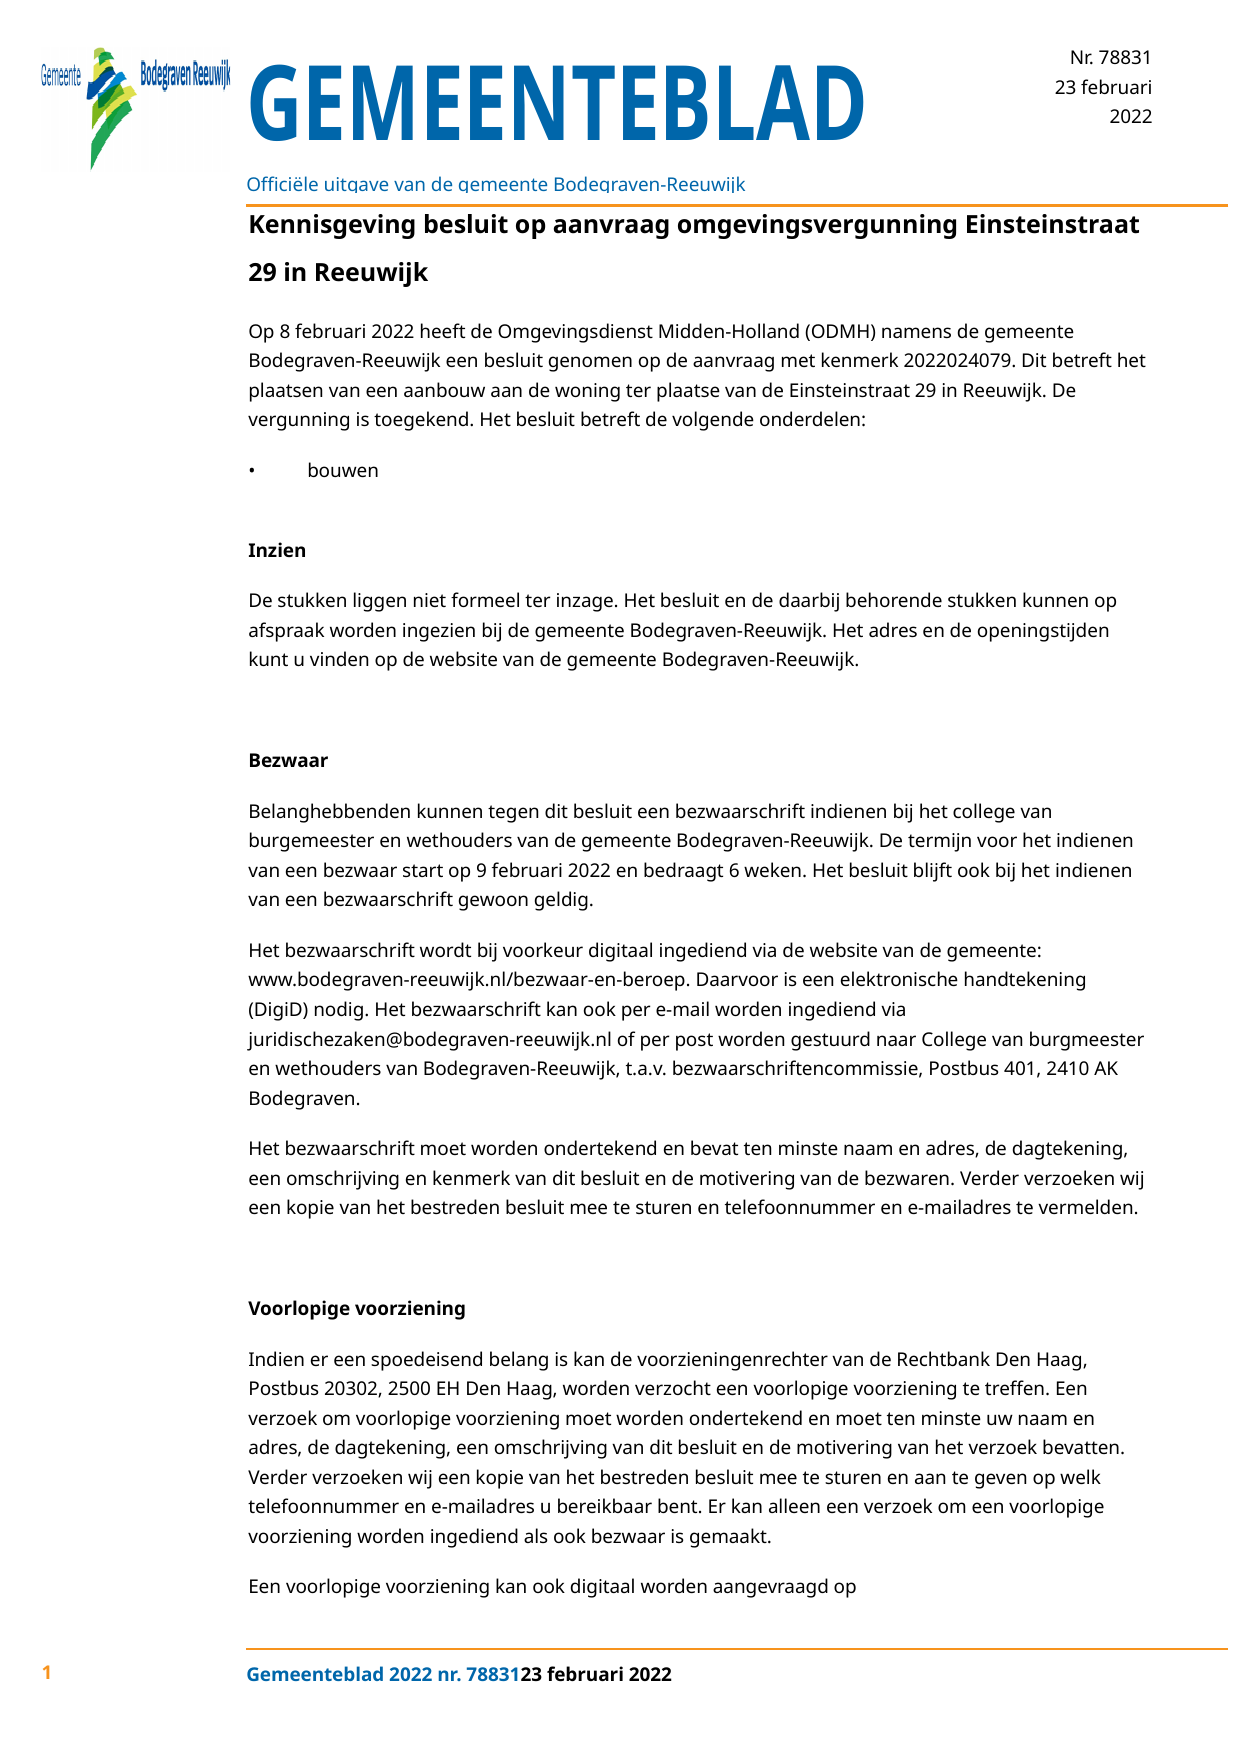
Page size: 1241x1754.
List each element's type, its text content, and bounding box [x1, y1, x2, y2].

picture [41, 47, 231, 172]
text Belanghebbenden kunnen tegen dit besluit een bezwaarschrift indienen bij het college van burgemeester en wethouders van de gemeente Bodegraven-Reeuwijk. De termijn voor het indienen van een bezwaar start op 9 februari 2022 en bedraagt 6 weken. Het besluit blijft ook bij het indienen van een bezwaarschrift gewoon geldig. [248, 798, 1152, 912]
text Inzien [248, 537, 1152, 563]
text Voorlopige voorziening [248, 1295, 1152, 1321]
text Het bezwaarschrift moet worden ondertekend en bevat ten minste naam en adres, de dagtekening, een omschrijving en kenmerk van dit besluit en de motivering van de bezwaren. Verder verzoeken wij een kopie van het bestreden besluit mee te sturen en telefoonnummer en e-mailadres te vermelden. [248, 1135, 1152, 1220]
text Op 8 februari 2022 heeft de Omgevingsdienst Midden-Holland (ODMH) namens de gemeente Bodegraven-Reeuwijk een besluit genomen op de aanvraag met kenmerk 2022024079. Dit betreft het plaatsen van een aanbouw aan de woning ter plaatse van de Einsteinstraat 29 in Reeuwijk. De vergunning is toegekend. Het besluit betreft de volgende onderdelen: [248, 318, 1152, 432]
text Het bezwaarschrift wordt bij voorkeur digitaal ingediend via de website van de gemeente: www.bodegraven-reeuwijk.nl/bezwaar-en-beroep. Daarvoor is een elektronische handtekening (DigiD) nodig. Het bezwaarschrift kan ook per e-mail worden ingediend via juridischezaken@bodegraven-reeuwijk.nl of per post worden gestuurd naar College van burgmeester en wethouders van Bodegraven-Reeuwijk, t.a.v. bezwaarschriftencommissie, Postbus 401, 2410 AK Bodegraven. [248, 937, 1152, 1111]
list bouwen [248, 457, 1152, 483]
text Een voorlopige voorziening kan ook digitaal worden aangevraagd op [248, 1574, 1152, 1599]
text Bezwaar [248, 747, 1152, 773]
text Kennisgeving besluit op aanvraag omgevingsvergunning Einsteinstraat 29 in Reeuwijk [248, 207, 1152, 288]
text Indien er een spoedeisend belang is kan de voorzieningenrechter van de Rechtbank Den Haag, Postbus 20302, 2500 EH Den Haag, worden verzocht een voorlopige voorziening te treffen. Een verzoek om voorlopige voorziening moet worden ondertekend en moet ten minste uw naam en adres, de dagtekening, een omschrijving van dit besluit en de motivering van het verzoek bevatten. Verder verzoeken wij een kopie van het bestreden besluit mee te sturen en aan te geven op welk telefoonnummer en e-mailadres u bereikbaar bent. Er kan alleen een verzoek om een voorlopige voorziening worden ingediend als ook bezwaar is gemaakt. [248, 1346, 1152, 1549]
text De stukken liggen niet formeel ter inzage. Het besluit en de daarbij behorende stukken kunnen op afspraak worden ingezien bij de gemeente Bodegraven-Reeuwijk. Het adres en de openingstijden kunt u vinden op de website van de gemeente Bodegraven-Reeuwijk. [248, 587, 1152, 672]
